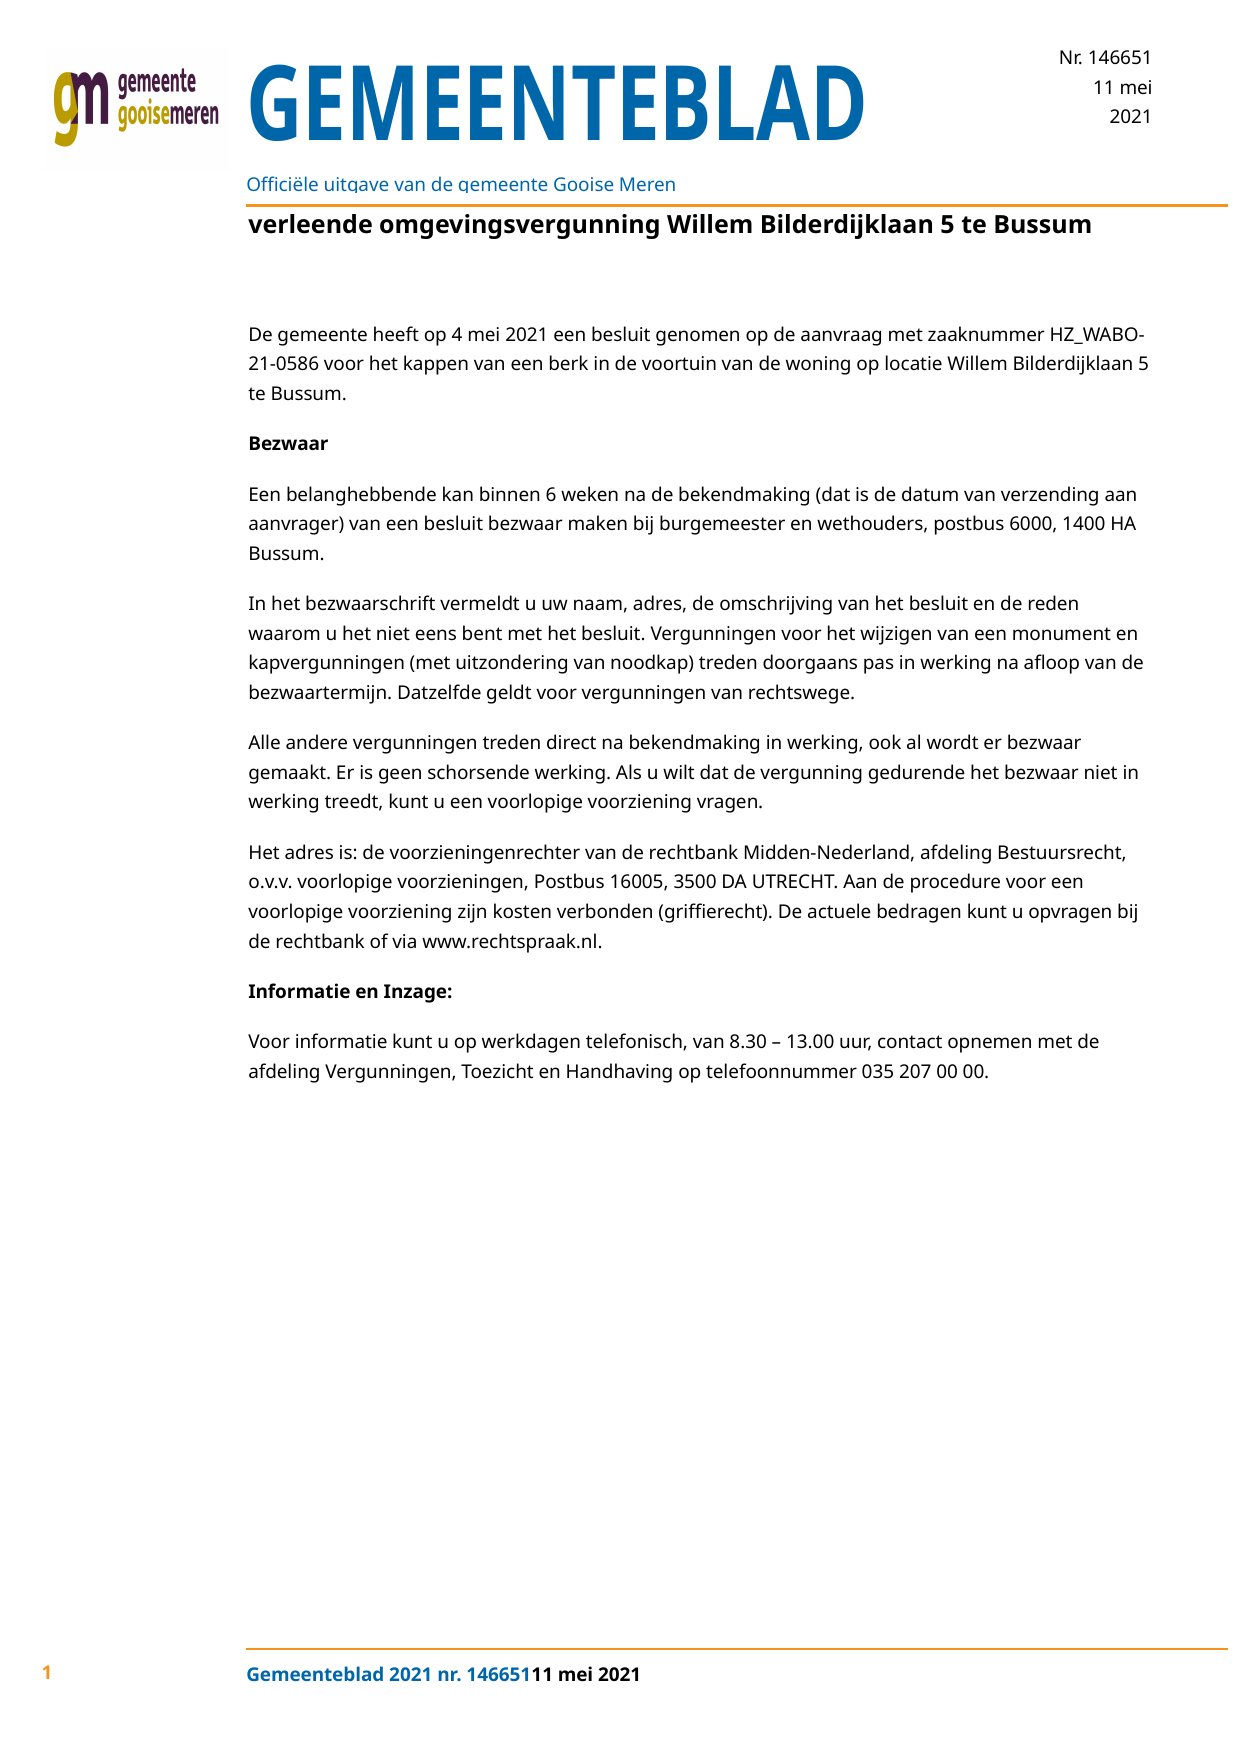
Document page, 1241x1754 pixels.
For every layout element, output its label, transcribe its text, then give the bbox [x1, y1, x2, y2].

text verleende omgevingsvergunning Willem Bilderdijklaan 5 te Bussum [248, 207, 1152, 241]
text De gemeente heeft op 4 mei 2021 een besluit genomen op de aanvraag met zaaknummer HZ_WABO-21-0586 voor het kappen van een berk in de voortuin van de woning op locatie Willem Bilderdijklaan 5 te Bussum. [248, 321, 1152, 406]
text In het bezwaarschrift vermeldt u uw naam, adres, de omschrijving van het besluit en de reden waarom u het niet eens bent met het besluit. Vergunningen voor het wijzigen van een monument en kapvergunningen (met uitzondering van noodkap) treden doorgaans pas in werking na afloop van de bezwaartermijn. Datzelfde geldt voor vergunningen van rechtswege. [248, 590, 1152, 705]
picture [41, 47, 231, 172]
text Bezwaar [248, 430, 1152, 456]
text Informatie en Inzage: [248, 978, 1152, 1004]
text Voor informatie kunt u op werkdagen telefonisch, van 8.30 – 13.00 uur, contact opnemen met de afdeling Vergunningen, Toezicht en Handhaving op telefoonnummer 035 207 00 00. [248, 1029, 1152, 1084]
text Alle andere vergunningen treden direct na bekendmaking in werking, ook al wordt er bezwaar gemaakt. Er is geen schorsende werking. Als u wilt dat de vergunning gedurende het bezwaar niet in werking treedt, kunt u een voorlopige voorziening vragen. [248, 729, 1152, 814]
text Een belanghebbende kan binnen 6 weken na de bekendmaking (dat is de datum van verzending aan aanvrager) van een besluit bezwaar maken bij burgemeester en wethouders, postbus 6000, 1400 HA Bussum. [248, 481, 1152, 566]
text Het adres is: de voorzieningenrechter van de rechtbank Midden-Nederland, afdeling Bestuursrecht, o.v.v. voorlopige voorzieningen, Postbus 16005, 3500 DA UTRECHT. Aan de procedure voor een voorlopige voorziening zijn kosten verbonden (griffierecht). De actuele bedragen kunt u opvragen bij de rechtbank of via www.rechtspraak.nl. [248, 839, 1152, 953]
